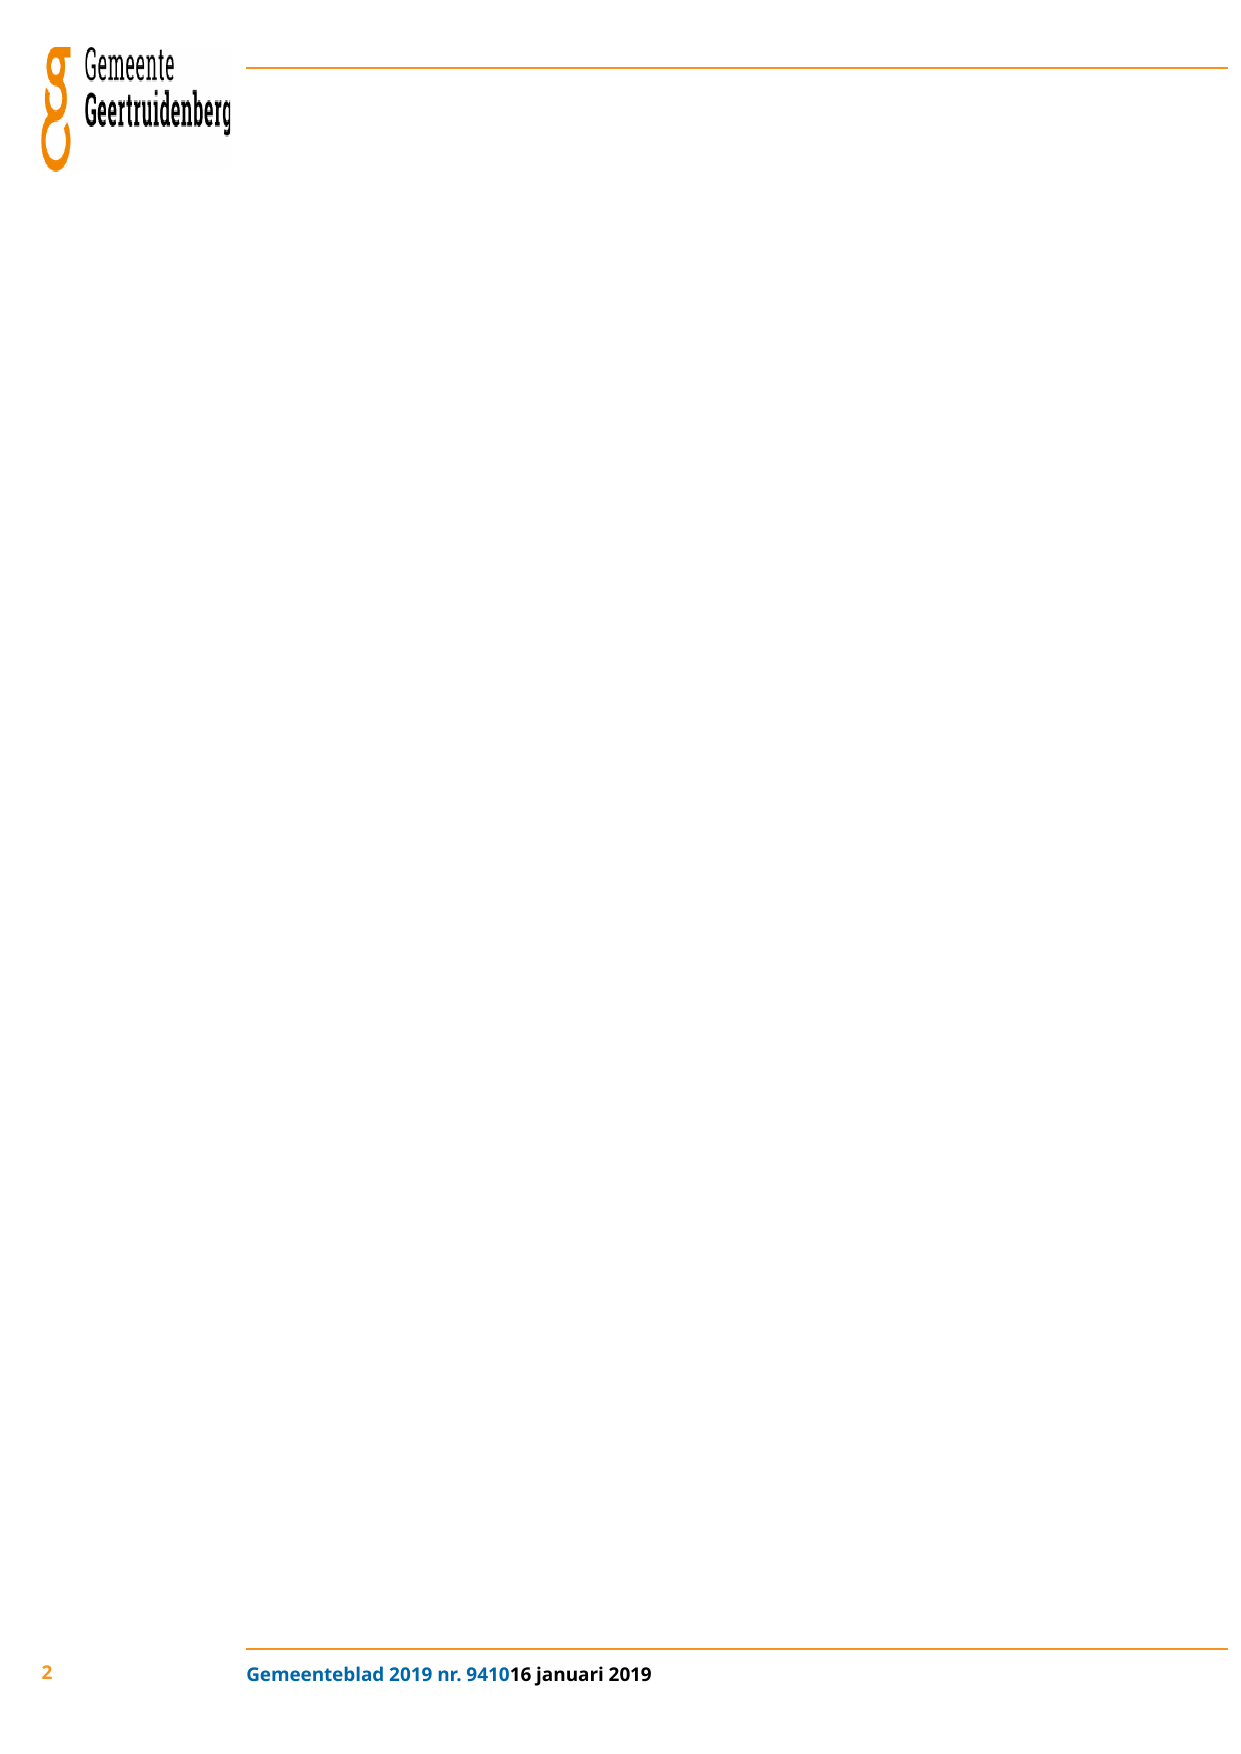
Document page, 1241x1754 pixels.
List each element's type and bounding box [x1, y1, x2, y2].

picture [41, 47, 231, 172]
